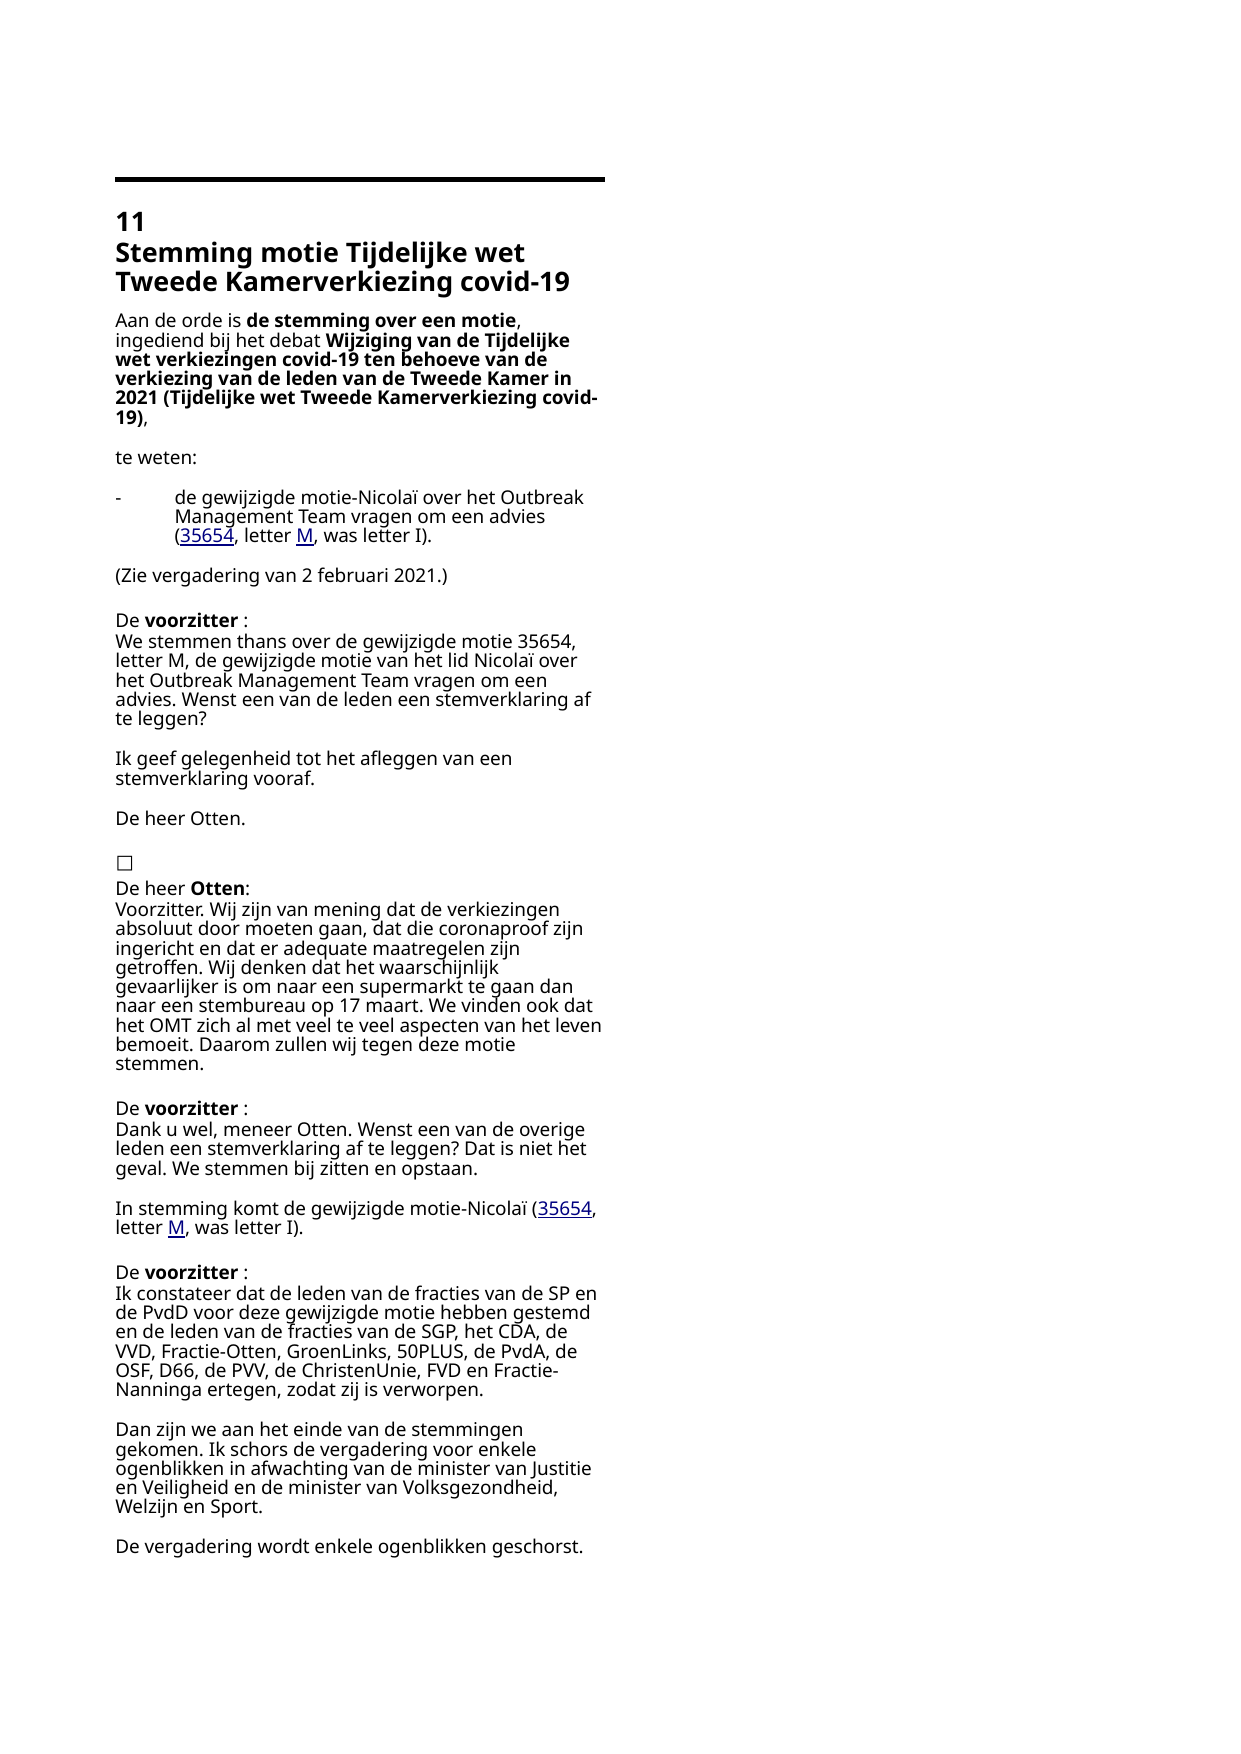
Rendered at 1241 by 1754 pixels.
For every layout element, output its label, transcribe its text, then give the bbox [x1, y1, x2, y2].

text Ik geef gelegenheid tot het afleggen van een stemverklaring vooraf. [115, 750, 605, 789]
text 11 [115, 203, 605, 239]
text De heer Otten. [115, 809, 605, 829]
text De voorzitter : [115, 1095, 605, 1121]
text We stemmen thans over de gewijzigde motie 35654, letter M, de gewijzigde motie van het lid Nicolaï over het Outbreak Management Team vragen om een advies. Wenst een van de leden een stemverklaring af te leggen? [115, 633, 605, 729]
text In stemming komt de gewijzigde motie-Nicolaï (35654, letter M, was letter I). [115, 1200, 605, 1238]
text ⬜ [115, 850, 605, 875]
text Aan de orde is de stemming over een motie, ingediend bij het debat Wijziging van de Tijdelijke wet verkiezingen covid-19 ten behoeve van de verkiezing van de leden van de Tweede Kamer in 2021 (Tijdelijke wet Tweede Kamerverkiezing covid-19), [115, 312, 605, 428]
text De voorzitter : [115, 607, 605, 633]
list de gewijzigde motie-Nicolaï over het Outbreak Management Team vragen om een advies (35654, letter M, was letter I). [115, 489, 605, 546]
text (Zie vergadering van 2 februari 2021.) [115, 567, 605, 586]
text De voorzitter : [115, 1259, 605, 1285]
text Voorzitter. Wij zijn van mening dat de verkiezingen absoluut door moeten gaan, dat die coronaproof zijn ingericht en dat er adequate maatregelen zijn getroffen. Wij denken dat het waarschijnlijk gevaarlijker is om naar een supermarkt te gaan dan naar een stembureau op 17 maart. We vinden ook dat het OMT zich al met veel te veel aspecten van het leven bemoeit. Daarom zullen wij tegen deze motie stemmen. [115, 901, 605, 1074]
text Dank u wel, meneer Otten. Wenst een van de overige leden een stemverklaring af te leggen? Dat is niet het geval. We stemmen bij zitten en opstaan. [115, 1121, 605, 1179]
text Stemming motie Tijdelijke wet Tweede Kamerverkiezing covid-19 [115, 239, 605, 312]
text De heer Otten: [115, 875, 605, 901]
text De vergadering wordt enkele ogenblikken geschorst. [115, 1538, 605, 1558]
text Ik constateer dat de leden van de fracties van de SP en de PvdD voor deze gewijzigde motie hebben gestemd en de leden van de fracties van de SGP, het CDA, de VVD, Fractie-Otten, GroenLinks, 50PLUS, de PvdA, de OSF, D66, de PVV, de ChristenUnie, FVD en Fractie-Nanninga ertegen, zodat zij is verworpen. [115, 1285, 605, 1401]
text te weten: [115, 449, 605, 468]
text Dan zijn we aan het einde van de stemmingen gekomen. Ik schors de vergadering voor enkele ogenblikken in afwachting van de minister van Justitie en Veiligheid en de minister van Volksgezondheid, Welzijn en Sport. [115, 1421, 605, 1518]
